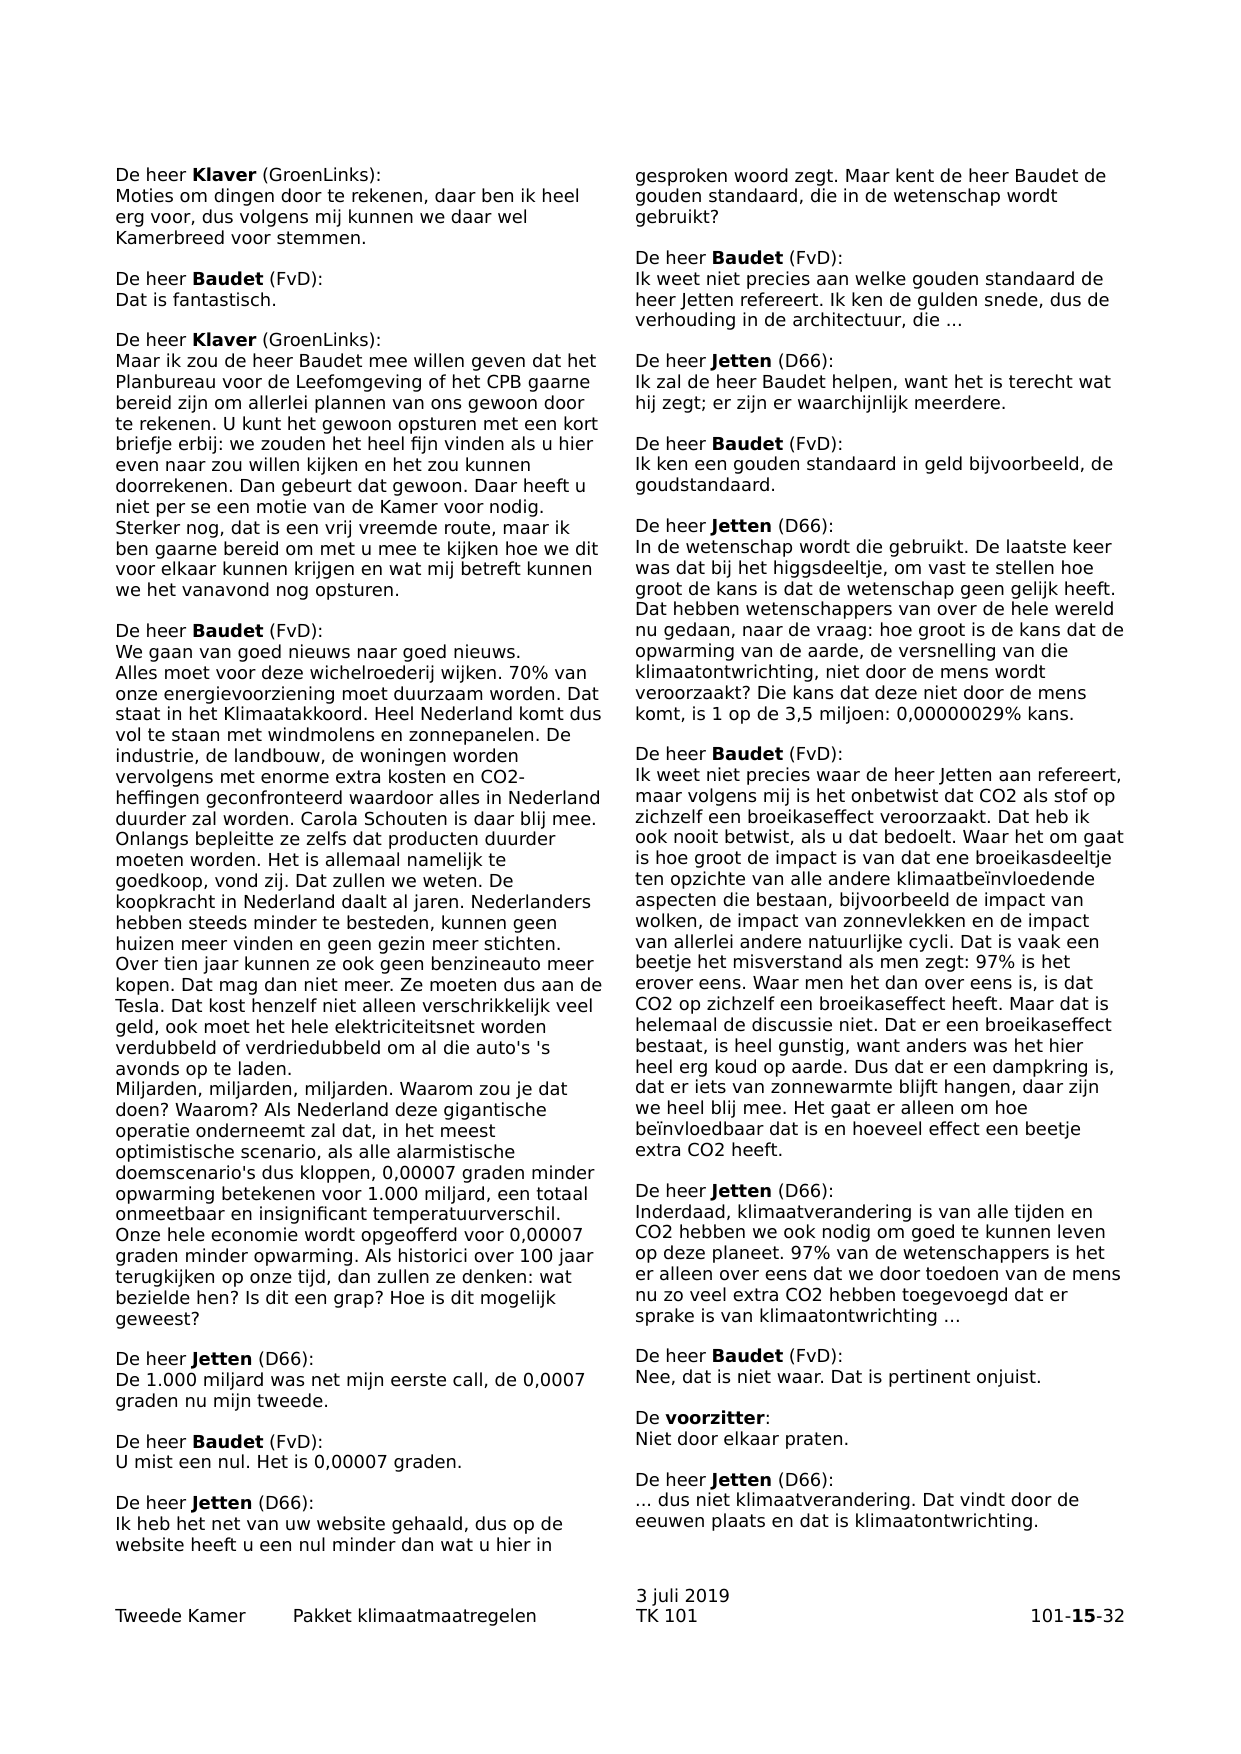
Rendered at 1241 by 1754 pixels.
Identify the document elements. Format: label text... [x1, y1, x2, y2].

text Dat is fantastisch. [115, 289, 605, 310]
text De heer Klaver (GroenLinks): [115, 165, 605, 186]
text Alles moet voor deze wichelroederij wijken. 70% van onze energievoorziening moet duurzaam worden. Dat staat in het Klimaatakkoord. Heel Nederland komt dus vol te staan met windmolens en zonnepanelen. De industrie, de landbouw, de woningen worden vervolgens met enorme extra kosten en CO2-heffingen geconfronteerd waardoor alles in Nederland duurder zal worden. Carola Schouten is daar blij mee. Onlangs bepleitte ze zelfs dat producten duurder moeten worden. Het is allemaal namelijk te goedkoop, vond zij. Dat zullen we weten. De koopkracht in Nederland daalt al jaren. Nederlanders hebben steeds minder te besteden, kunnen geen huizen meer vinden en geen gezin meer stichten. Over tien jaar kunnen ze ook geen benzineauto meer kopen. Dat mag dan niet meer. Ze moeten dus aan de Tesla. Dat kost henzelf niet alleen verschrikkelijk veel geld, ook moet het hele elektriciteitsnet worden verdubbeld of verdriedubbeld om al die auto's 's avonds op te laden. [115, 662, 605, 1079]
text Ik heb het net van uw website gehaald, dus op de website heeft u een nul minder dan wat u hier in [115, 1514, 605, 1555]
text ... dus niet klimaatverandering. Dat vindt door de eeuwen plaats en dat is klimaatontwrichting. [635, 1490, 1125, 1532]
text De heer Baudet (FvD): [115, 1431, 605, 1452]
text De heer Jetten (D66): [635, 1181, 1125, 1201]
text We gaan van goed nieuws naar goed nieuws. [115, 642, 605, 662]
text De heer Baudet (FvD): [635, 1346, 1125, 1367]
text Ik ken een gouden standaard in geld bijvoorbeeld, de goudstandaard. [635, 454, 1125, 496]
text De heer Baudet (FvD): [635, 248, 1125, 268]
text Miljarden, miljarden, miljarden. Waarom zou je dat doen? Waarom? Als Nederland deze gigantische operatie onderneemt zal dat, in het meest optimistische scenario, als alle alarmistische doemscenario's dus kloppen, 0,00007 graden minder opwarming betekenen voor 1.000 miljard, een totaal onmeetbaar en insignificant temperatuurverschil. Onze hele economie wordt opgeofferd voor 0,00007 graden minder opwarming. Als historici over 100 jaar terugkijken op onze tijd, dan zullen ze denken: wat bezielde hen? Is dit een grap? Hoe is dit mogelijk geweest? [115, 1079, 605, 1329]
text In de wetenschap wordt die gebruikt. De laatste keer was dat bij het higgsdeeltje, om vast te stellen hoe groot de kans is dat de wetenschap geen gelijk heeft. Dat hebben wetenschappers van over de hele wereld nu gedaan, naar de vraag: hoe groot is de kans dat de opwarming van de aarde, de versnelling van die klimaatontwrichting, niet door de mens wordt veroorzaakt? Die kans dat deze niet door de mens komt, is 1 op de 3,5 miljoen: 0,00000029% kans. [635, 537, 1125, 724]
text Nee, dat is niet waar. Dat is pertinent onjuist. [635, 1367, 1125, 1388]
text De heer Jetten (D66): [635, 351, 1125, 372]
text Ik zal de heer Baudet helpen, want het is terecht wat hij zegt; er zijn er waarchijnlijk meerdere. [635, 372, 1125, 413]
text Maar ik zou de heer Baudet mee willen geven dat het Planbureau voor de Leefomgeving of het CPB gaarne bereid zijn om allerlei plannen van ons gewoon door te rekenen. U kunt het gewoon opsturen met een kort briefje erbij: we zouden het heel fijn vinden als u hier even naar zou willen kijken en het zou kunnen doorrekenen. Dan gebeurt dat gewoon. Daar heeft u niet per se een motie van de Kamer voor nodig. Sterker nog, dat is een vrij vreemde route, maar ik ben gaarne bereid om met u mee te kijken hoe we dit voor elkaar kunnen krijgen en wat mij betreft kunnen we het vanavond nog opsturen. [115, 351, 605, 601]
text De heer Jetten (D66): [115, 1493, 605, 1514]
text De 1.000 miljard was net mijn eerste call, de 0,0007 graden nu mijn tweede. [115, 1370, 605, 1411]
text De heer Baudet (FvD): [635, 433, 1125, 454]
text gesproken woord zegt. Maar kent de heer Baudet de gouden standaard, die in de wetenschap wordt gebruikt? [635, 165, 1125, 228]
text De heer Jetten (D66): [635, 516, 1125, 537]
text De heer Jetten (D66): [635, 1469, 1125, 1490]
text De heer Baudet (FvD): [635, 744, 1125, 765]
text De heer Baudet (FvD): [115, 621, 605, 642]
text Ik weet niet precies aan welke gouden standaard de heer Jetten refereert. Ik ken de gulden snede, dus de verhouding in de architectuur, die ... [635, 268, 1125, 331]
text De heer Baudet (FvD): [115, 268, 605, 289]
text U mist een nul. Het is 0,00007 graden. [115, 1452, 605, 1473]
text Inderdaad, klimaatverandering is van alle tijden en CO2 hebben we ook nodig om goed te kunnen leven op deze planeet. 97% van de wetenschappers is het er alleen over eens dat we door toedoen van de mens nu zo veel extra CO2 hebben toegevoegd dat er sprake is van klimaatontwrichting ... [635, 1201, 1125, 1326]
text De voorzitter: [635, 1408, 1125, 1429]
text De heer Klaver (GroenLinks): [115, 330, 605, 351]
text De heer Jetten (D66): [115, 1349, 605, 1370]
text Niet door elkaar praten. [635, 1429, 1125, 1449]
text Ik weet niet precies waar de heer Jetten aan refereert, maar volgens mij is het onbetwist dat CO2 als stof op zichzelf een broeikaseffect veroorzaakt. Dat heb ik ook nooit betwist, als u dat bedoelt. Waar het om gaat is hoe groot de impact is van dat ene broeikasdeeltje ten opzichte van alle andere klimaatbeïnvloedende aspecten die bestaan, bijvoorbeeld de impact van wolken, de impact van zonnevlekken en de impact van allerlei andere natuurlijke cycli. Dat is vaak een beetje het misverstand als men zegt: 97% is het erover eens. Waar men het dan over eens is, is dat CO2 op zichzelf een broeikaseffect heeft. Maar dat is helemaal de discussie niet. Dat er een broeikaseffect bestaat, is heel gunstig, want anders was het hier heel erg koud op aarde. Dus dat er een dampkring is, dat er iets van zonnewarmte blijft hangen, daar zijn we heel blij mee. Het gaat er alleen om hoe beïnvloedbaar dat is en hoeveel effect een beetje extra CO2 heeft. [635, 765, 1125, 1161]
text Moties om dingen door te rekenen, daar ben ik heel erg voor, dus volgens mij kunnen we daar wel Kamerbreed voor stemmen. [115, 186, 605, 248]
